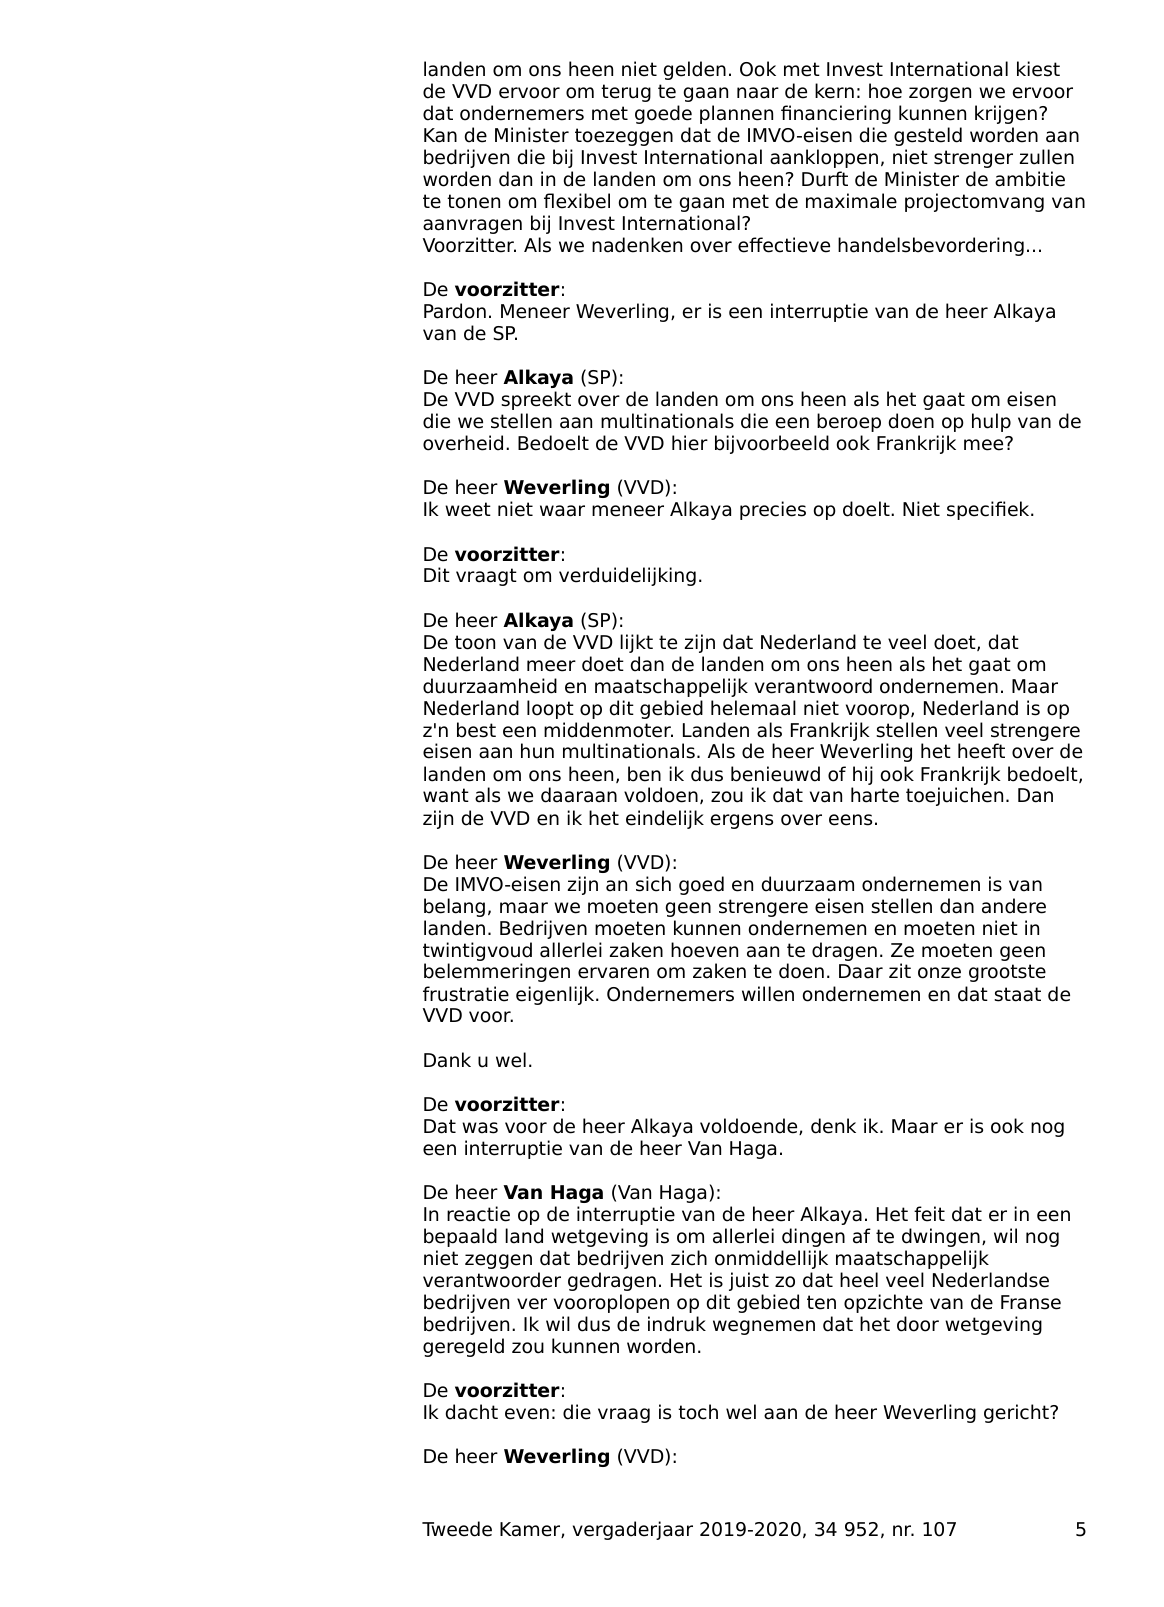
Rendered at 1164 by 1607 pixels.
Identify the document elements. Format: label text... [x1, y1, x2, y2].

text Ik dacht even: die vraag is toch wel aan de heer Weverling gericht? [422, 1402, 1087, 1424]
text De voorzitter: [422, 543, 1087, 565]
text De VVD spreekt over de landen om ons heen als het gaat om eisen die we stellen aan multinationals die een beroep doen op hulp van de overheid. Bedoelt de VVD hier bijvoorbeeld ook Frankrijk mee? [422, 389, 1087, 455]
text De heer Weverling (VVD): [422, 477, 1087, 499]
text Dank u wel. [422, 1049, 1087, 1072]
text Voorzitter. Als we nadenken over effectieve handelsbevordering... [422, 235, 1087, 257]
text Ik weet niet waar meneer Alkaya precies op doelt. Niet specifiek. [422, 499, 1087, 521]
text In reactie op de interruptie van de heer Alkaya. Het feit dat er in een bepaald land wetgeving is om allerlei dingen af te dwingen, wil nog niet zeggen dat bedrijven zich onmiddellijk maatschappelijk verantwoorder gedragen. Het is juist zo dat heel veel Nederlandse bedrijven ver vooroplopen op dit gebied ten opzichte van de Franse bedrijven. Ik wil dus de indruk wegnemen dat het door wetgeving geregeld zou kunnen worden. [422, 1204, 1087, 1358]
text Dat was voor de heer Alkaya voldoende, denk ik. Maar er is ook nog een interruptie van de heer Van Haga. [422, 1116, 1087, 1160]
text De heer Alkaya (SP): [422, 367, 1087, 389]
text De heer Weverling (VVD): [422, 852, 1087, 873]
text De toon van de VVD lijkt te zijn dat Nederland te veel doet, dat Nederland meer doet dan de landen om ons heen als het gaat om duurzaamheid en maatschappelijk verantwoord ondernemen. Maar Nederland loopt op dit gebied helemaal niet voorop, Nederland is op z'n best een middenmoter. Landen als Frankrijk stellen veel strengere eisen aan hun multinationals. Als de heer Weverling het heeft over de landen om ons heen, ben ik dus benieuwd of hij ook Frankrijk bedoelt, want als we daaraan voldoen, zou ik dat van harte toejuichen. Dan zijn de VVD en ik het eindelijk ergens over eens. [422, 632, 1087, 829]
text De voorzitter: [422, 1380, 1087, 1402]
text De voorzitter: [422, 279, 1087, 301]
text De voorzitter: [422, 1094, 1087, 1116]
text Dit vraagt om verduidelijking. [422, 565, 1087, 587]
text De heer Weverling (VVD): [422, 1446, 1087, 1468]
text landen om ons heen niet gelden. Ook met Invest International kiest de VVD ervoor om terug te gaan naar de kern: hoe zorgen we ervoor dat ondernemers met goede plannen financiering kunnen krijgen? Kan de Minister toezeggen dat de IMVO-eisen die gesteld worden aan bedrijven die bij Invest International aankloppen, niet strenger zullen worden dan in de landen om ons heen? Durft de Minister de ambitie te tonen om flexibel om te gaan met de maximale projectomvang van aanvragen bij Invest International? [422, 59, 1087, 235]
text De heer Van Haga (Van Haga): [422, 1182, 1087, 1204]
text Pardon. Meneer Weverling, er is een interruptie van de heer Alkaya van de SP. [422, 301, 1087, 345]
text De heer Alkaya (SP): [422, 609, 1087, 632]
text De IMVO-eisen zijn an sich goed en duurzaam ondernemen is van belang, maar we moeten geen strengere eisen stellen dan andere landen. Bedrijven moeten kunnen ondernemen en moeten niet in twintigvoud allerlei zaken hoeven aan te dragen. Ze moeten geen belemmeringen ervaren om zaken te doen. Daar zit onze grootste frustratie eigenlijk. Ondernemers willen ondernemen en dat staat de VVD voor. [422, 873, 1087, 1027]
